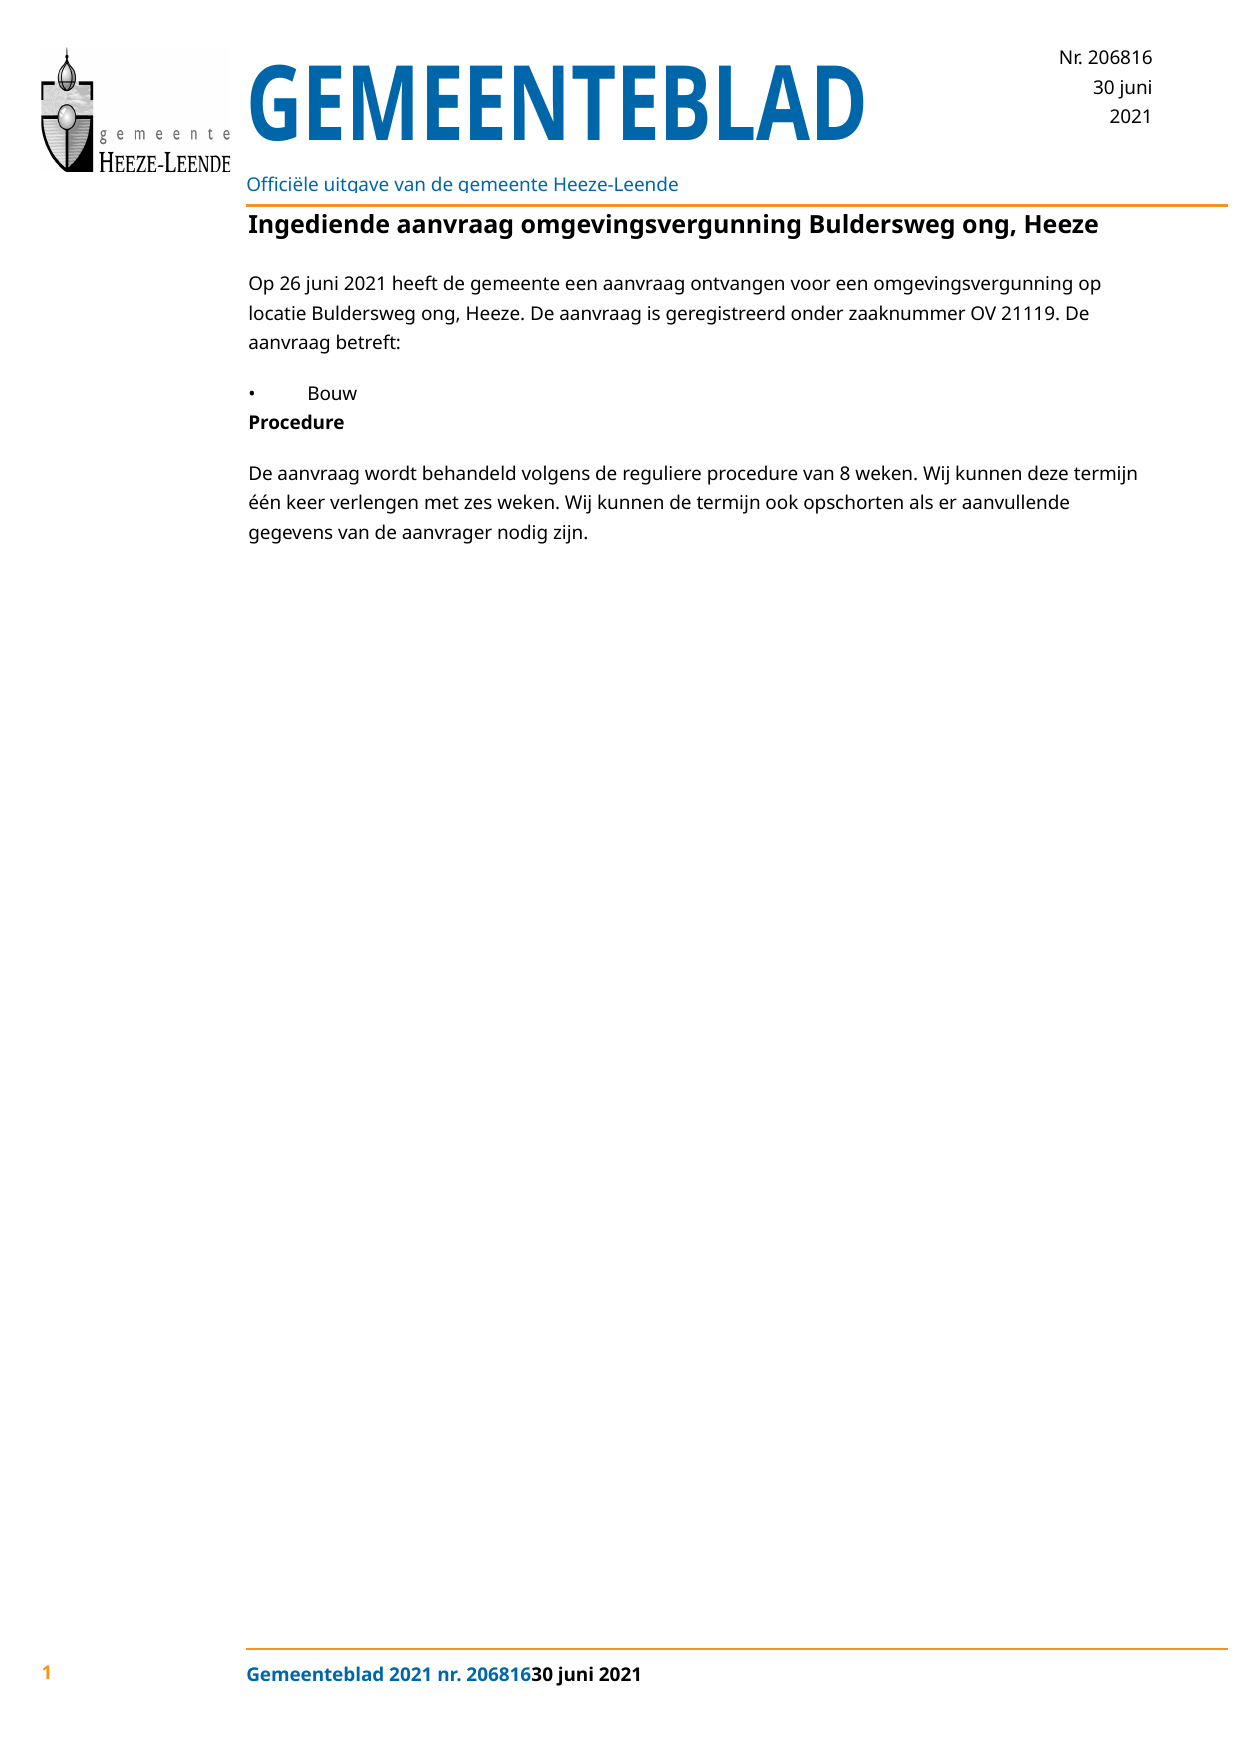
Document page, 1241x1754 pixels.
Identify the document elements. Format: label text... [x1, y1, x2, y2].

list Bouw [248, 380, 1152, 406]
text Ingediende aanvraag omgevingsvergunning Buldersweg ong, Heeze [248, 207, 1152, 241]
text Procedure [248, 409, 1152, 435]
picture [41, 47, 231, 172]
text Op 26 juni 2021 heeft de gemeente een aanvraag ontvangen voor een omgevingsvergunning op locatie Buldersweg ong, Heeze. De aanvraag is geregistreerd onder zaaknummer OV 21119. De aanvraag betreft: [248, 270, 1152, 355]
text De aanvraag wordt behandeld volgens de reguliere procedure van 8 weken. Wij kunnen deze termijn één keer verlengen met zes weken. Wij kunnen de termijn ook opschorten als er aanvullende gegevens van de aanvrager nodig zijn. [248, 460, 1152, 545]
